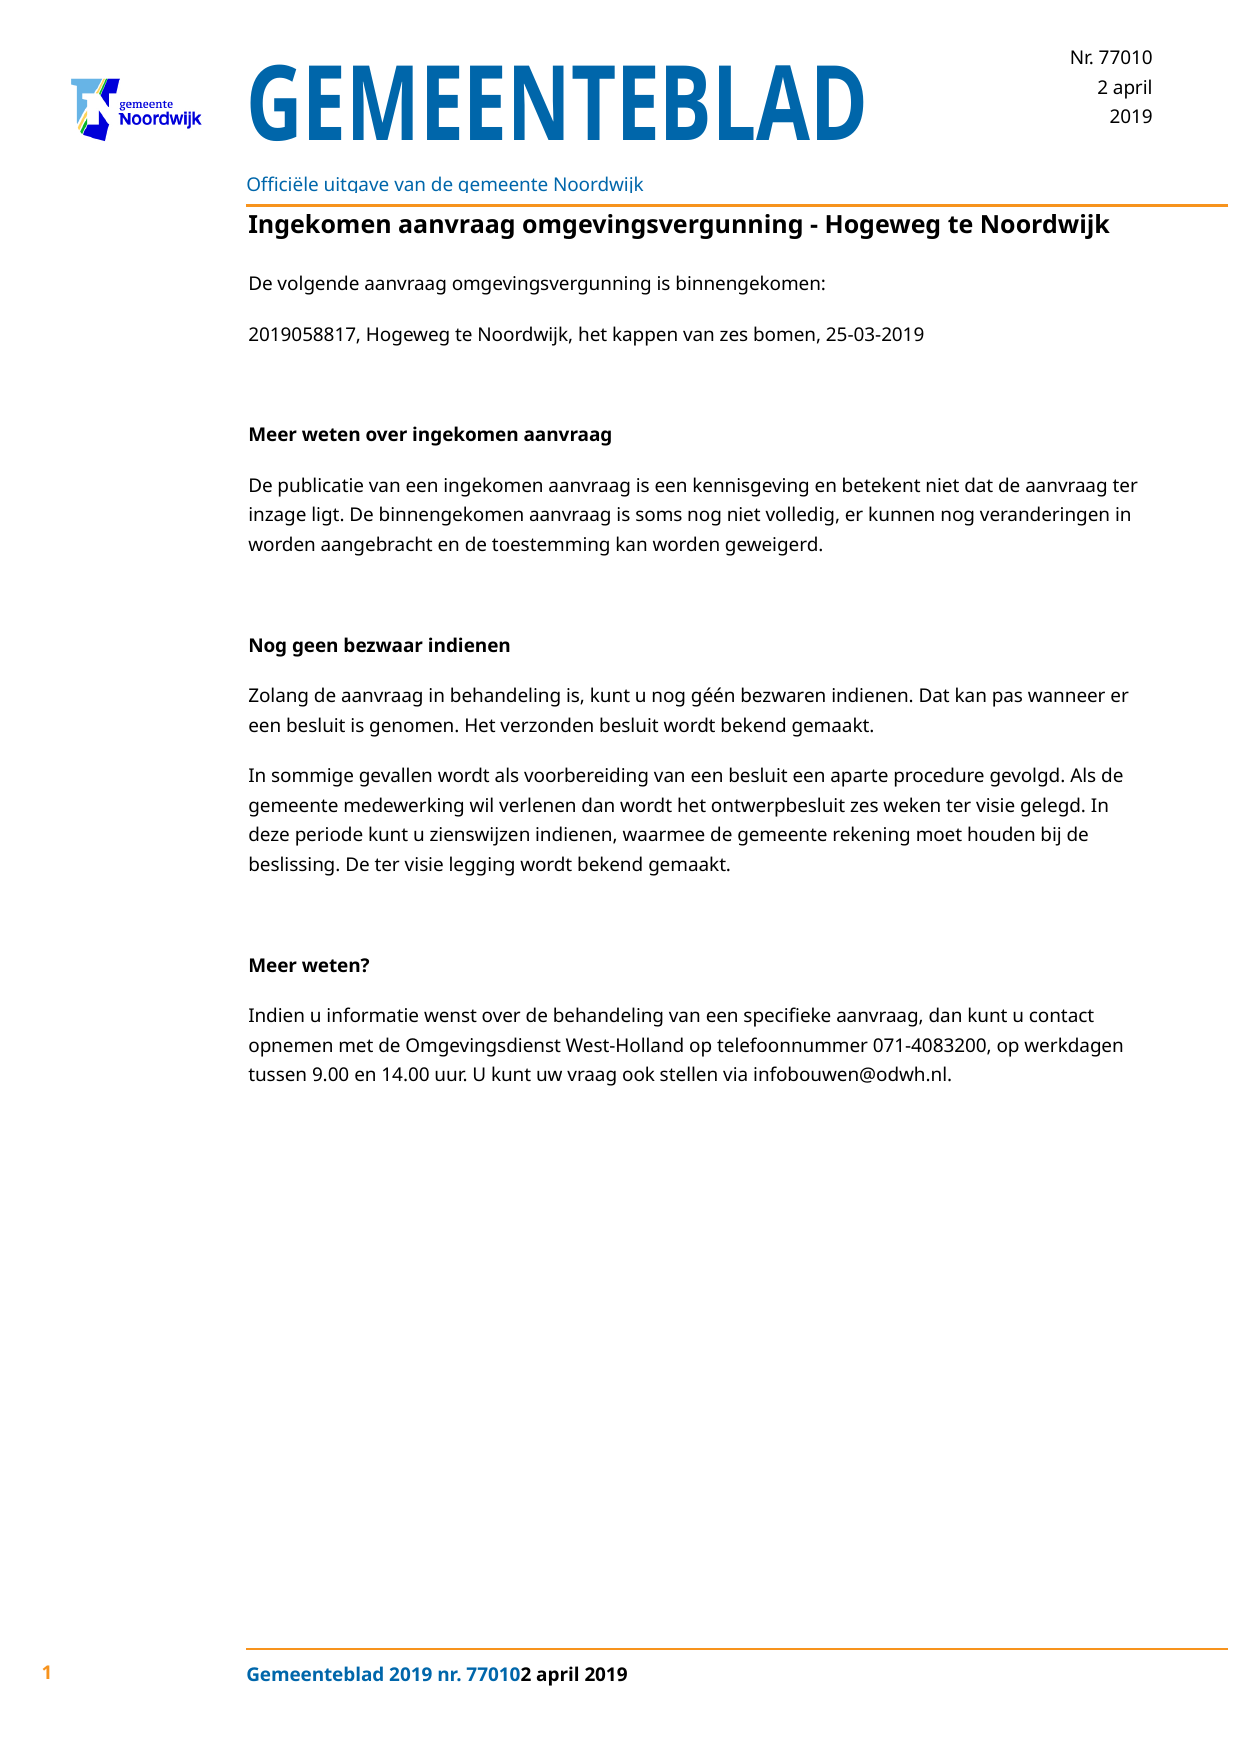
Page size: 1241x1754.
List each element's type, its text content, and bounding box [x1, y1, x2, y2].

picture [41, 47, 231, 172]
text Indien u informatie wenst over de behandeling van een specifieke aanvraag, dan kunt u contact opnemen met de Omgevingsdienst West-Holland op telefoonnummer 071-4083200, op werkdagen tussen 9.00 en 14.00 uur. U kunt uw vraag ook stellen via infobouwen@odwh.nl. [248, 1002, 1152, 1087]
text 2019058817, Hogeweg te Noordwijk, het kappen van zes bomen, 25-03-2019 [248, 321, 1152, 346]
text Meer weten over ingekomen aanvraag [248, 422, 1152, 447]
text Meer weten? [248, 952, 1152, 978]
text Zolang de aanvraag in behandeling is, kunt u nog géén bezwaren indienen. Dat kan pas wanneer er een besluit is genomen. Het verzonden besluit wordt bekend gemaakt. [248, 682, 1152, 738]
text Nog geen bezwaar indienen [248, 632, 1152, 658]
text In sommige gevallen wordt als voorbereiding van een besluit een aparte procedure gevolgd. Als de gemeente medewerking wil verlenen dan wordt het ontwerpbesluit zes weken ter visie gelegd. In deze periode kunt u zienswijzen indienen, waarmee de gemeente rekening moet houden bij de beslissing. De ter visie legging wordt bekend gemaakt. [248, 762, 1152, 877]
text De volgende aanvraag omgevingsvergunning is binnengekomen: [248, 270, 1152, 296]
text Ingekomen aanvraag omgevingsvergunning - Hogeweg te Noordwijk [248, 207, 1152, 241]
text De publicatie van een ingekomen aanvraag is een kennisgeving en betekent niet dat de aanvraag ter inzage ligt. De binnengekomen aanvraag is soms nog niet volledig, er kunnen nog veranderingen in worden aangebracht en de toestemming kan worden geweigerd. [248, 472, 1152, 557]
